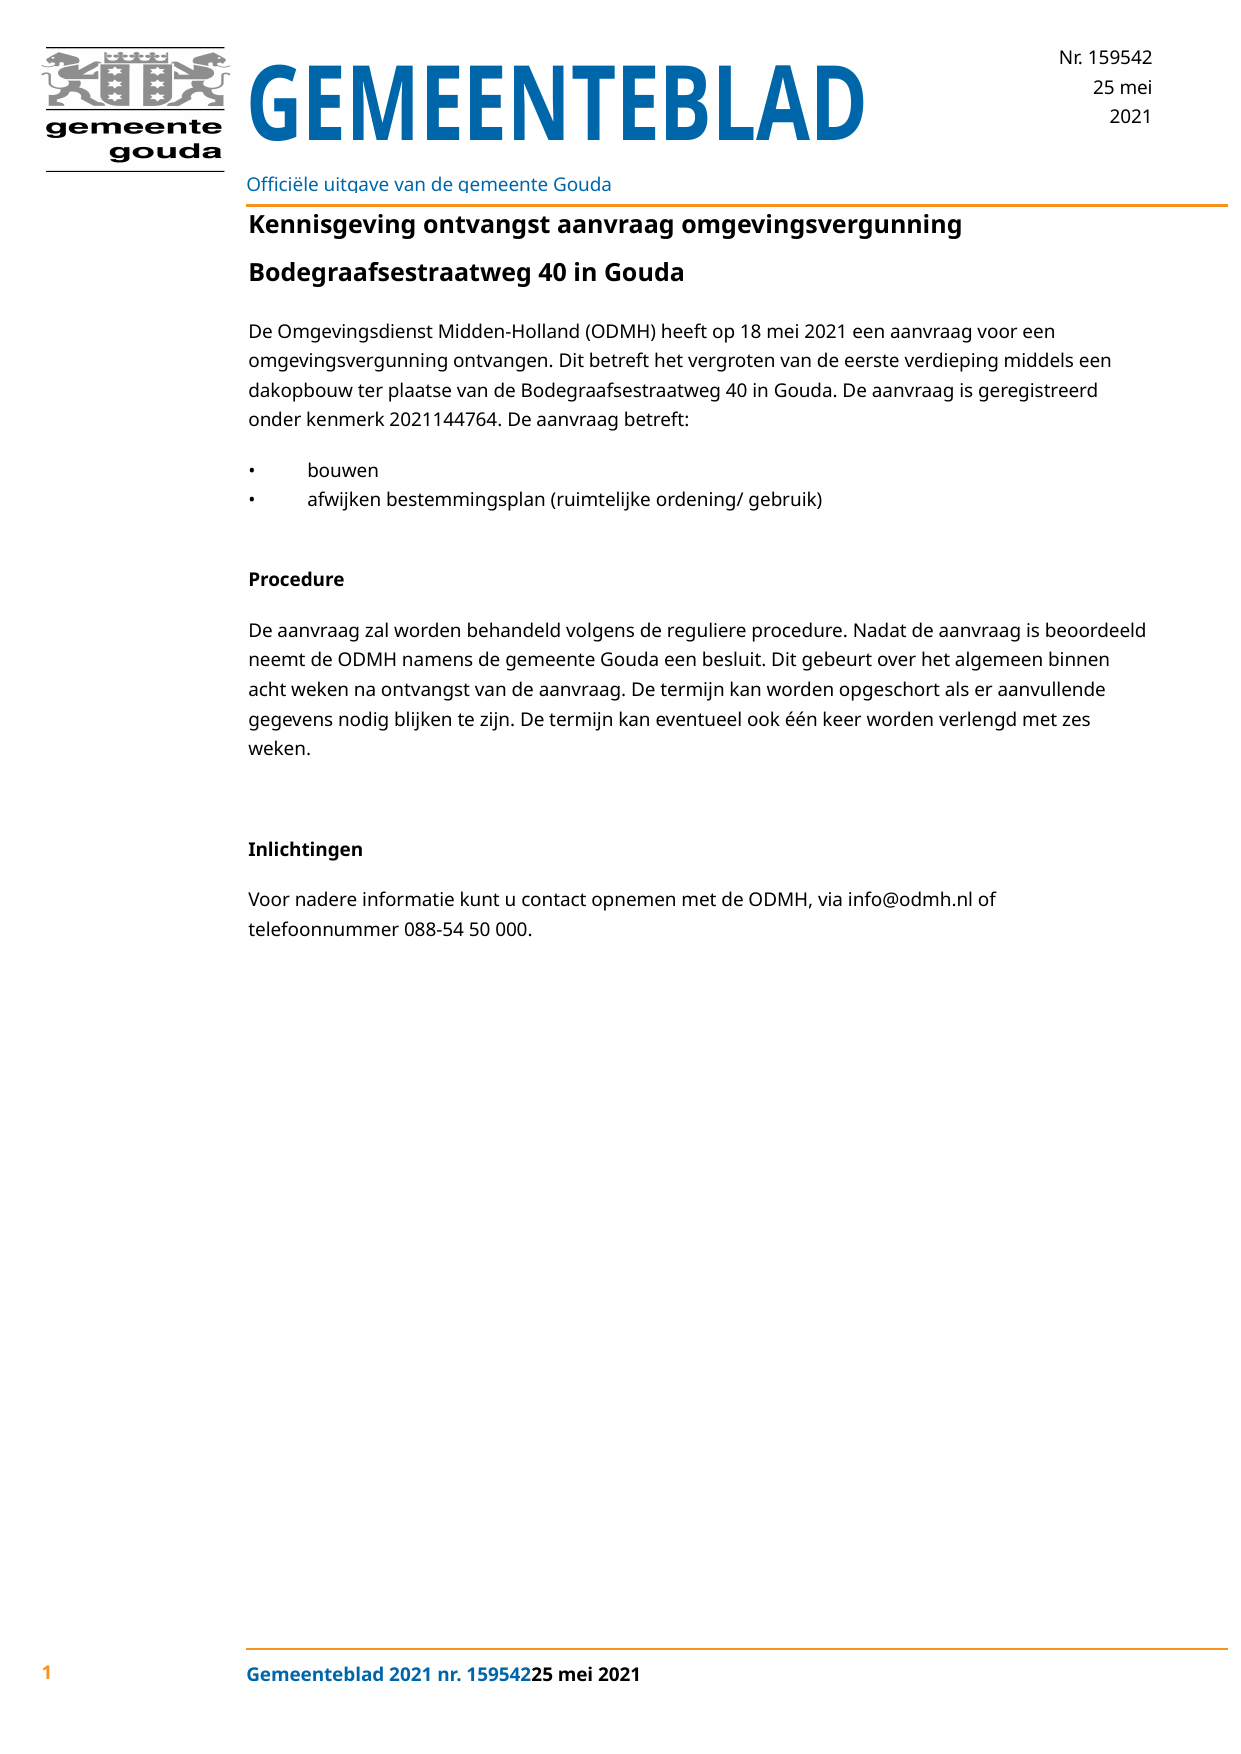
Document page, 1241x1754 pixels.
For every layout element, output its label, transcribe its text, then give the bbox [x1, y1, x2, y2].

text Kennisgeving ontvangst aanvraag omgevingsvergunning Bodegraafsestraatweg 40 in Gouda [248, 207, 1152, 288]
text Procedure [248, 567, 1152, 592]
text Inlichtingen [248, 836, 1152, 862]
picture [41, 47, 231, 172]
text Voor nadere informatie kunt u contact opnemen met de ODMH, via info@odmh.nl of telefoonnummer 088-54 50 000. [248, 887, 1152, 942]
list afwijken bestemmingsplan (ruimtelijke ordening/ gebruik) [248, 487, 1152, 512]
text De aanvraag zal worden behandeld volgens de reguliere procedure. Nadat de aanvraag is beoordeeld neemt de ODMH namens de gemeente Gouda een besluit. Dit gebeurt over het algemeen binnen acht weken na ontvangst van de aanvraag. De termijn kan worden opgeschort als er aanvullende gegevens nodig blijken te zijn. De termijn kan eventueel ook één keer worden verlengd met zes weken. [248, 617, 1152, 761]
list bouwen [248, 457, 1152, 483]
text De Omgevingsdienst Midden-Holland (ODMH) heeft op 18 mei 2021 een aanvraag voor een omgevingsvergunning ontvangen. Dit betreft het vergroten van de eerste verdieping middels een dakopbouw ter plaatse van de Bodegraafsestraatweg 40 in Gouda. De aanvraag is geregistreerd onder kenmerk 2021144764. De aanvraag betreft: [248, 318, 1152, 432]
